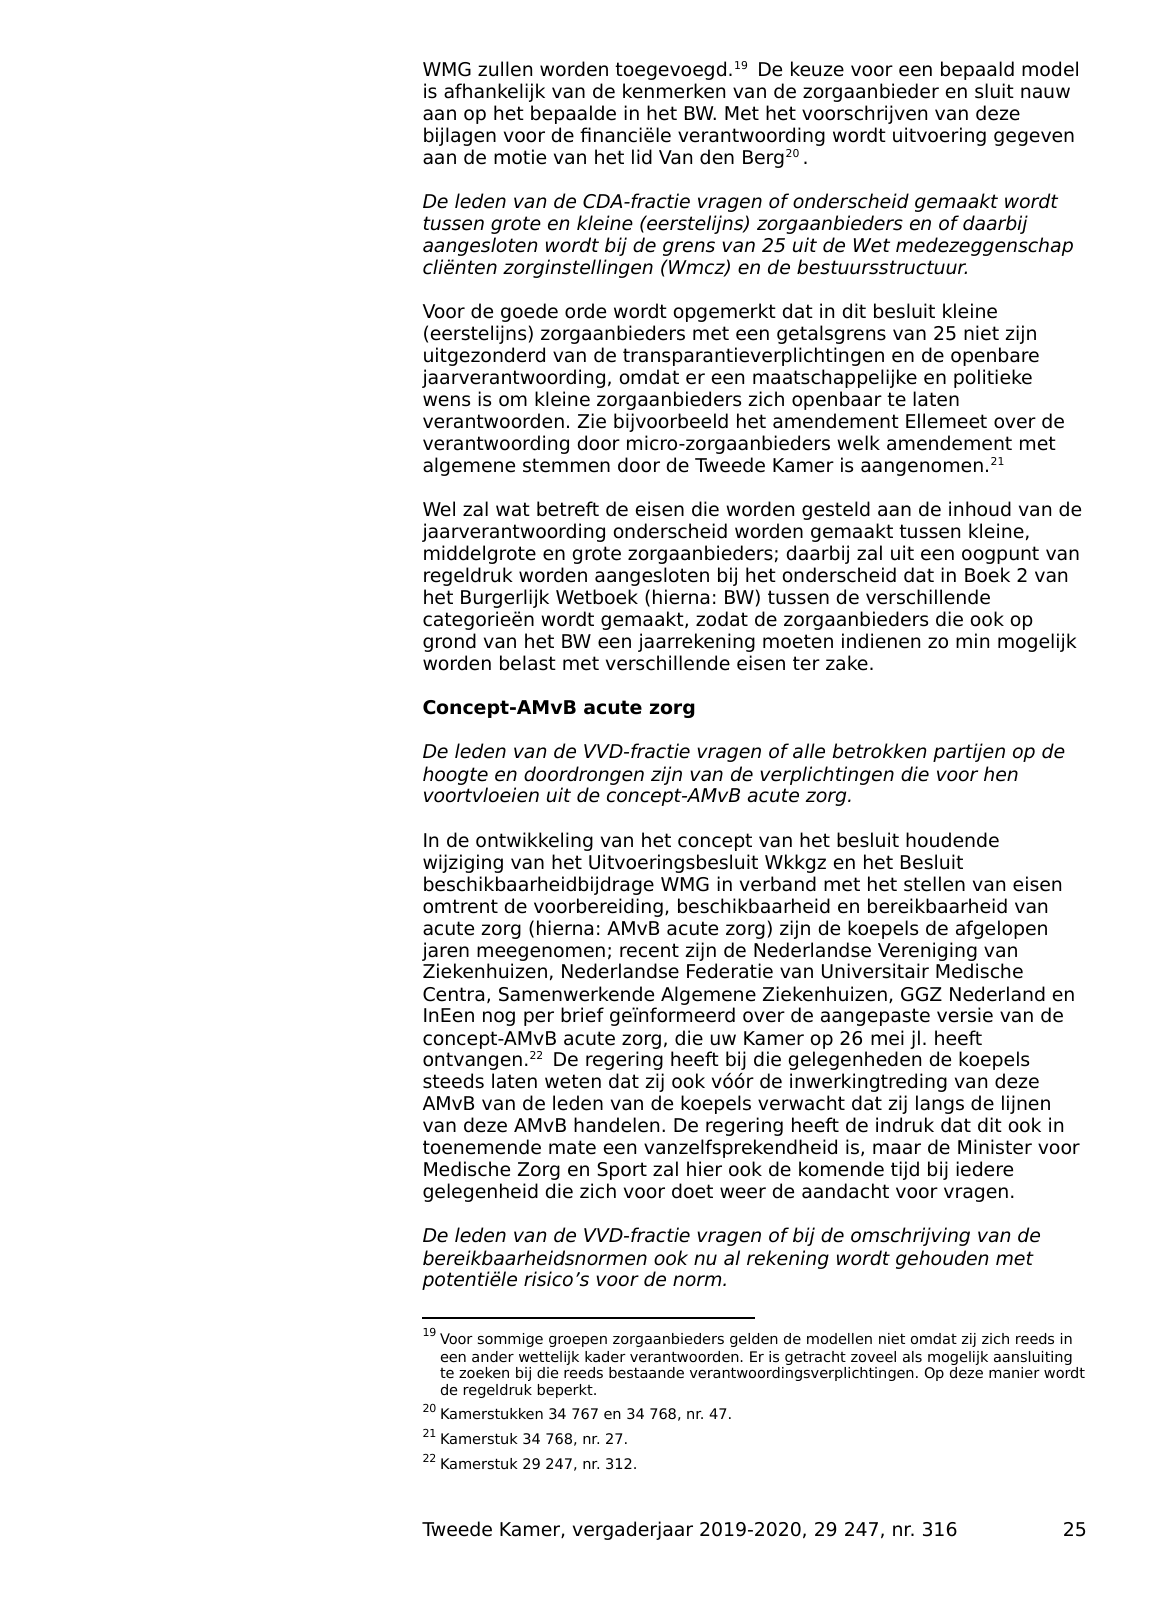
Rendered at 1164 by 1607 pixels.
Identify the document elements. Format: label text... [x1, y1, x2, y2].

text Voor sommige groepen zorgaanbieders gelden de modellen niet omdat zij zich reeds in een ander wettelijk kader verantwoorden. Er is getracht zoveel als mogelijk aansluiting te zoeken bij die reeds bestaande verantwoordingsverplichtingen. Op deze manier wordt de regeldruk beperkt. [422, 1327, 1087, 1399]
text De leden van de CDA-fractie vragen of onderscheid gemaakt wordt tussen grote en kleine (eerstelijns) zorgaanbieders en of daarbij aangesloten wordt bij de grens van 25 uit de Wet medezeggenschap cliënten zorginstellingen (Wmcz) en de bestuursstructuur. [422, 191, 1087, 279]
text De leden van de VVD-fractie vragen of alle betrokken partijen op de hoogte en doordrongen zijn van de verplichtingen die voor hen voortvloeien uit de concept-AMvB acute zorg. [422, 741, 1087, 807]
text Wel zal wat betreft de eisen die worden gesteld aan de inhoud van de jaarverantwoording onderscheid worden gemaakt tussen kleine, middelgrote en grote zorgaanbieders; daarbij zal uit een oogpunt van regeldruk worden aangesloten bij het onderscheid dat in Boek 2 van het Burgerlijk Wetboek (hierna: BW) tussen de verschillende categorieën wordt gemaakt, zodat de zorgaanbieders die ook op grond van het BW een jaarrekening moeten indienen zo min mogelijk worden belast met verschillende eisen ter zake. [422, 499, 1087, 675]
text De leden van de VVD-fractie vragen of bij de omschrijving van de bereikbaarheidsnormen ook nu al rekening wordt gehouden met potentiële risico’s voor de norm. [422, 1225, 1087, 1291]
text Kamerstuk 29 247, nr. 312. [422, 1452, 1087, 1474]
subtitle Concept-AMvB acute zorg [422, 697, 1087, 719]
text Kamerstuk 34 768, nr. 27. [422, 1427, 1087, 1449]
text Kamerstukken 34 767 en 34 768, nr. 47. [422, 1402, 1087, 1424]
text Voor de goede orde wordt opgemerkt dat in dit besluit kleine (eerstelijns) zorgaanbieders met een getalsgrens van 25 niet zijn uitgezonderd van de transparantieverplichtingen en de openbare jaarverantwoording, omdat er een maatschappelijke en politieke wens is om kleine zorgaanbieders zich openbaar te laten verantwoorden. Zie bijvoorbeeld het amendement Ellemeet over de verantwoording door micro-zorgaanbieders welk amendement met algemene stemmen door de Tweede Kamer is aangenomen. [422, 301, 1087, 477]
text In de ontwikkeling van het concept van het besluit houdende wijziging van het Uitvoeringsbesluit Wkkgz en het Besluit beschikbaarheidbijdrage WMG in verband met het stellen van eisen omtrent de voorbereiding, beschikbaarheid en bereikbaarheid van acute zorg (hierna: AMvB acute zorg) zijn de koepels de afgelopen jaren meegenomen; recent zijn de Nederlandse Vereniging van Ziekenhuizen, Nederlandse Federatie van Universitair Medische Centra, Samenwerkende Algemene Ziekenhuizen, GGZ Nederland en InEen nog per brief geïnformeerd over de aangepaste versie van de concept-AMvB acute zorg, die uw Kamer op 26 mei jl. heeft ontvangen. De regering heeft bij die gelegenheden de koepels steeds laten weten dat zij ook vóór de inwerkingtreding van deze AMvB van de leden van de koepels verwacht dat zij langs de lijnen van deze AMvB handelen. De regering heeft de indruk dat dit ook in toenemende mate een vanzelfsprekendheid is, maar de Minister voor Medische Zorg en Sport zal hier ook de komende tijd bij iedere gelegenheid die zich voor doet weer de aandacht voor vragen. [422, 829, 1087, 1203]
text WMG zullen worden toegevoegd. De keuze voor een bepaald model is afhankelijk van de kenmerken van de zorgaanbieder en sluit nauw aan op het bepaalde in het BW. Met het voorschrijven van deze bijlagen voor de financiële verantwoording wordt uitvoering gegeven aan de motie van het lid Van den Berg. [422, 59, 1087, 169]
